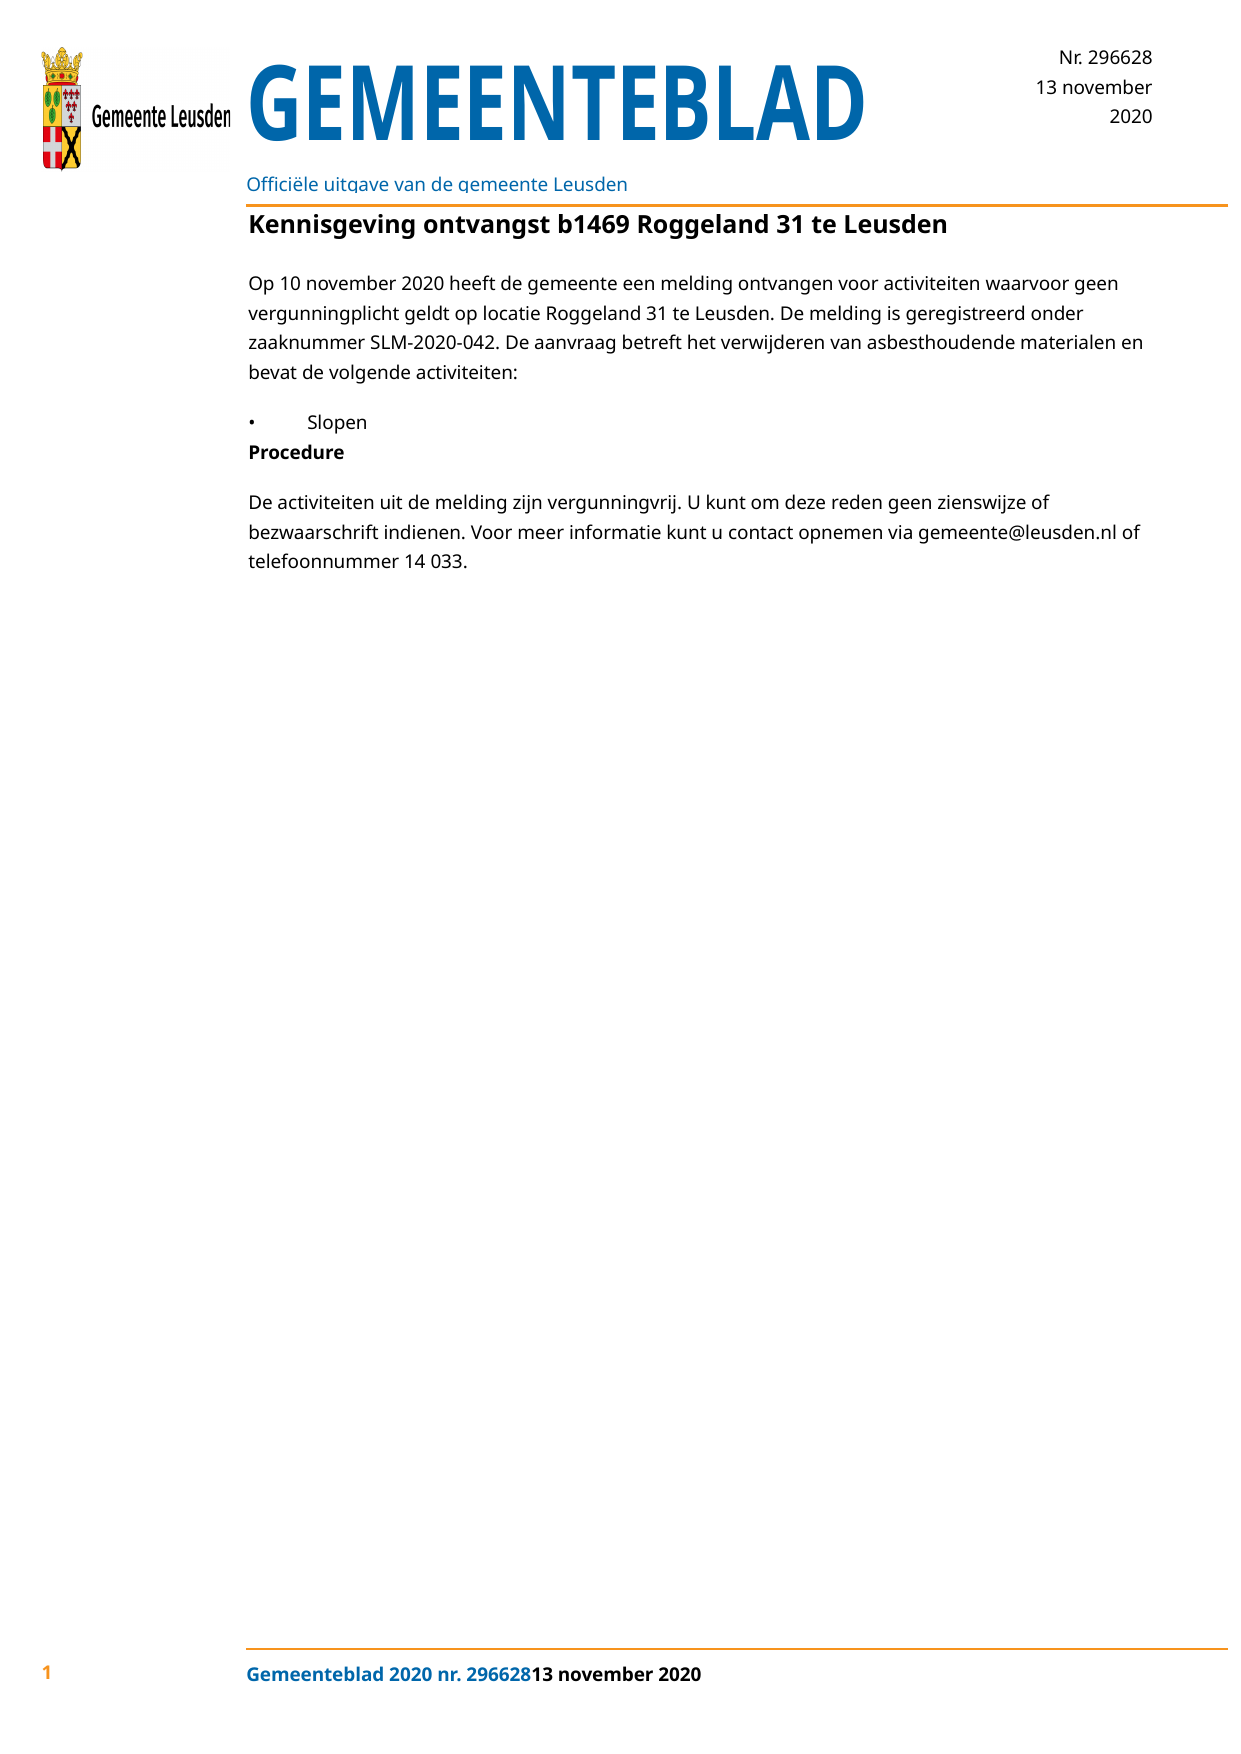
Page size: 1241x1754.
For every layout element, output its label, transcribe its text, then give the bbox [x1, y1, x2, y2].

text Kennisgeving ontvangst b1469 Roggeland 31 te Leusden [248, 207, 1152, 241]
picture [41, 47, 231, 172]
text De activiteiten uit de melding zijn vergunningvrij. U kunt om deze reden geen zienswijze of bezwaarschrift indienen. Voor meer informatie kunt u contact opnemen via gemeente@leusden.nl of telefoonnummer 14 033. [248, 489, 1152, 574]
text Procedure [248, 439, 1152, 465]
list Slopen [248, 409, 1152, 435]
text Op 10 november 2020 heeft de gemeente een melding ontvangen voor activiteiten waarvoor geen vergunningplicht geldt op locatie Roggeland 31 te Leusden. De melding is geregistreerd onder zaaknummer SLM-2020-042. De aanvraag betreft het verwijderen van asbesthoudende materialen en bevat de volgende activiteiten: [248, 270, 1152, 385]
